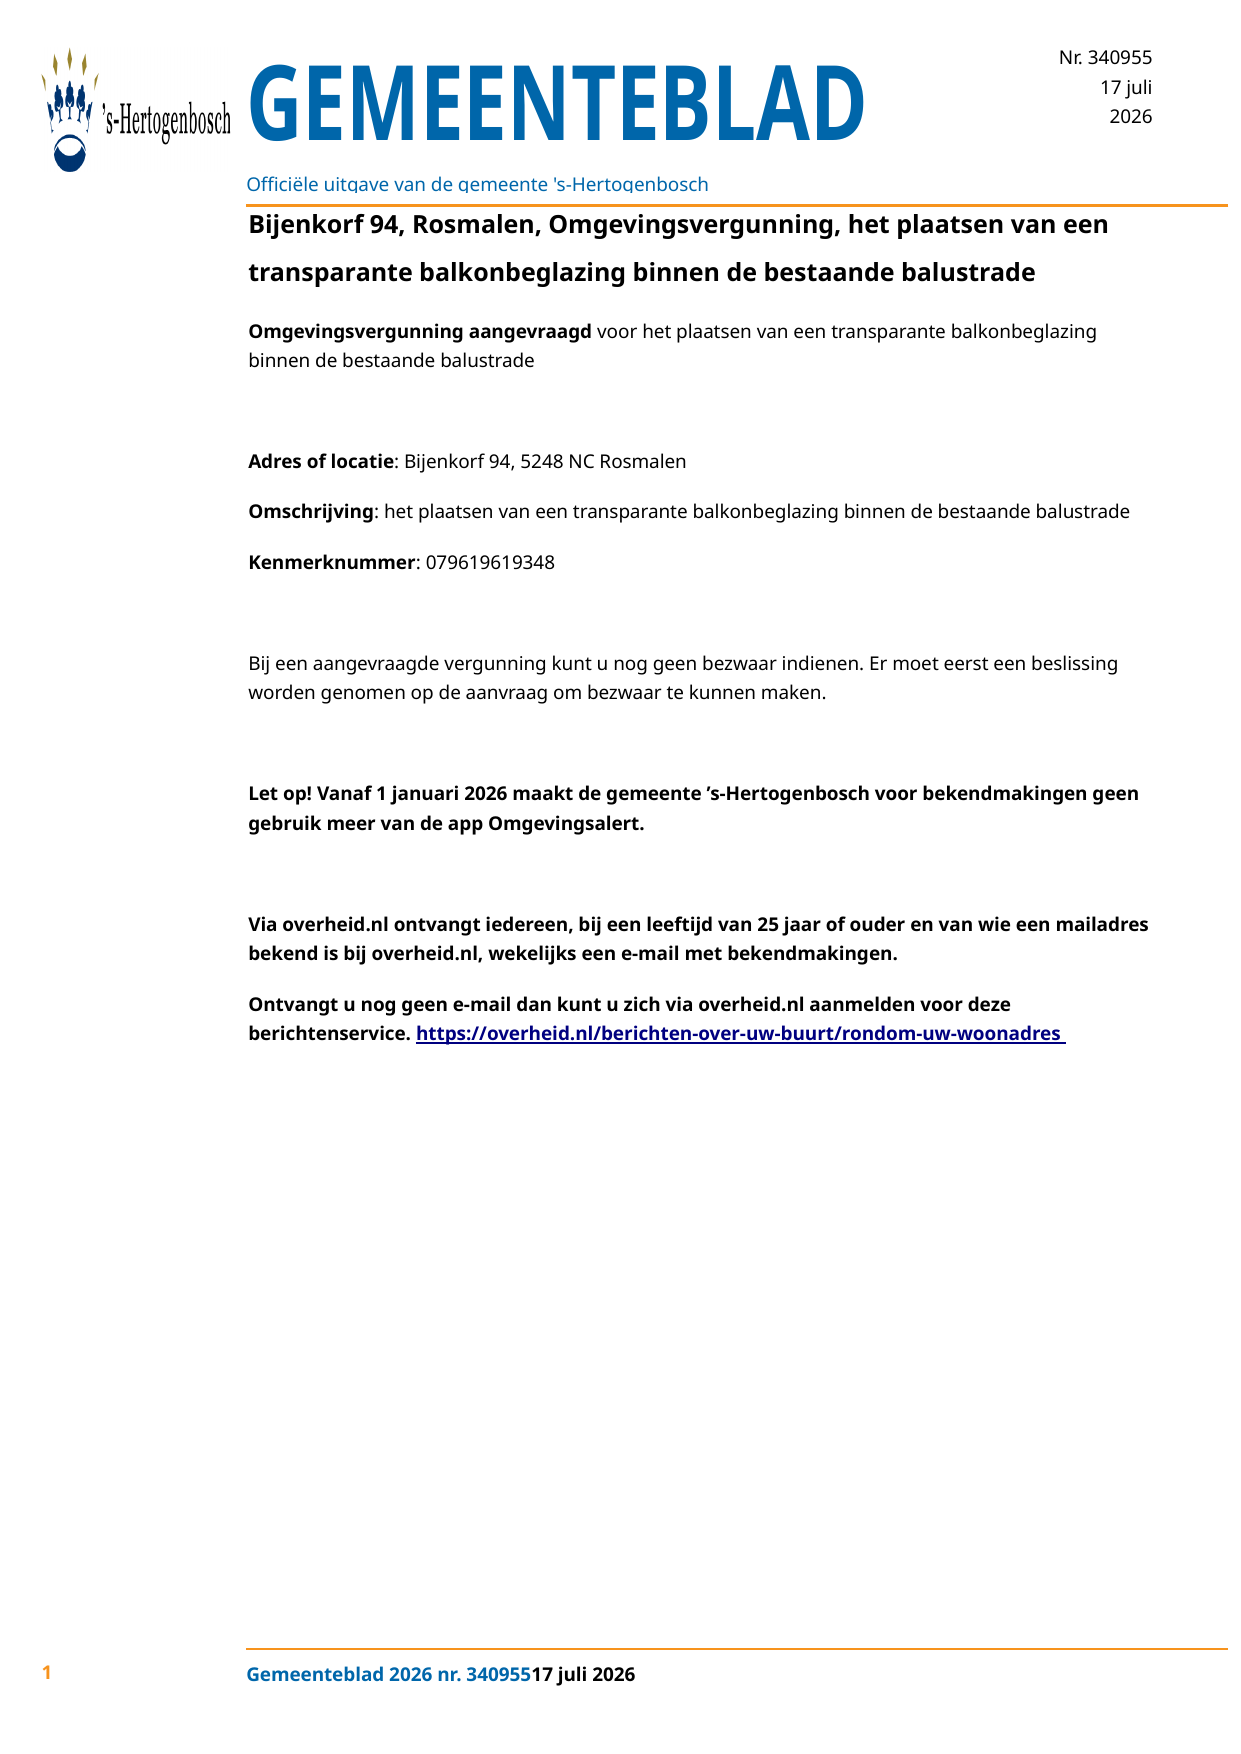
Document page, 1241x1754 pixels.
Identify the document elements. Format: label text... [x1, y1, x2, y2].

text Adres of locatie: Bijenkorf 94, 5248 NC Rosmalen [248, 448, 1152, 474]
text Let op! Vanaf 1 januari 2026 maakt de gemeente ’s-Hertogenbosch voor bekendmakingen geen gebruik meer van de app Omgevingsalert. [248, 780, 1152, 836]
text Bijenkorf 94, Rosmalen, Omgevingsvergunning, het plaatsen van een transparante balkonbeglazing binnen de bestaande balustrade [248, 207, 1152, 288]
picture [41, 47, 231, 172]
text Kenmerknummer: 079619619348 [248, 549, 1152, 575]
text Omgevingsvergunning aangevraagd voor het plaatsen van een transparante balkonbeglazing binnen de bestaande balustrade [248, 318, 1152, 373]
text Bij een aangevraagde vergunning kunt u nog geen bezwaar indienen. Er moet eerst een beslissing worden genomen op de aanvraag om bezwaar te kunnen maken. [248, 650, 1152, 705]
text Omschrijving: het plaatsen van een transparante balkonbeglazing binnen de bestaande balustrade [248, 499, 1152, 524]
text Via overheid.nl ontvangt iedereen, bij een leeftijd van 25 jaar of ouder en van wie een mailadres bekend is bij overheid.nl, wekelijks een e-mail met bekendmakingen. [248, 911, 1152, 966]
text Ontvangt u nog geen e-mail dan kunt u zich via overheid.nl aanmelden voor deze berichtenservice. https://overheid.nl/berichten-over-uw-buurt/rondom-uw-woonadres [248, 991, 1152, 1046]
